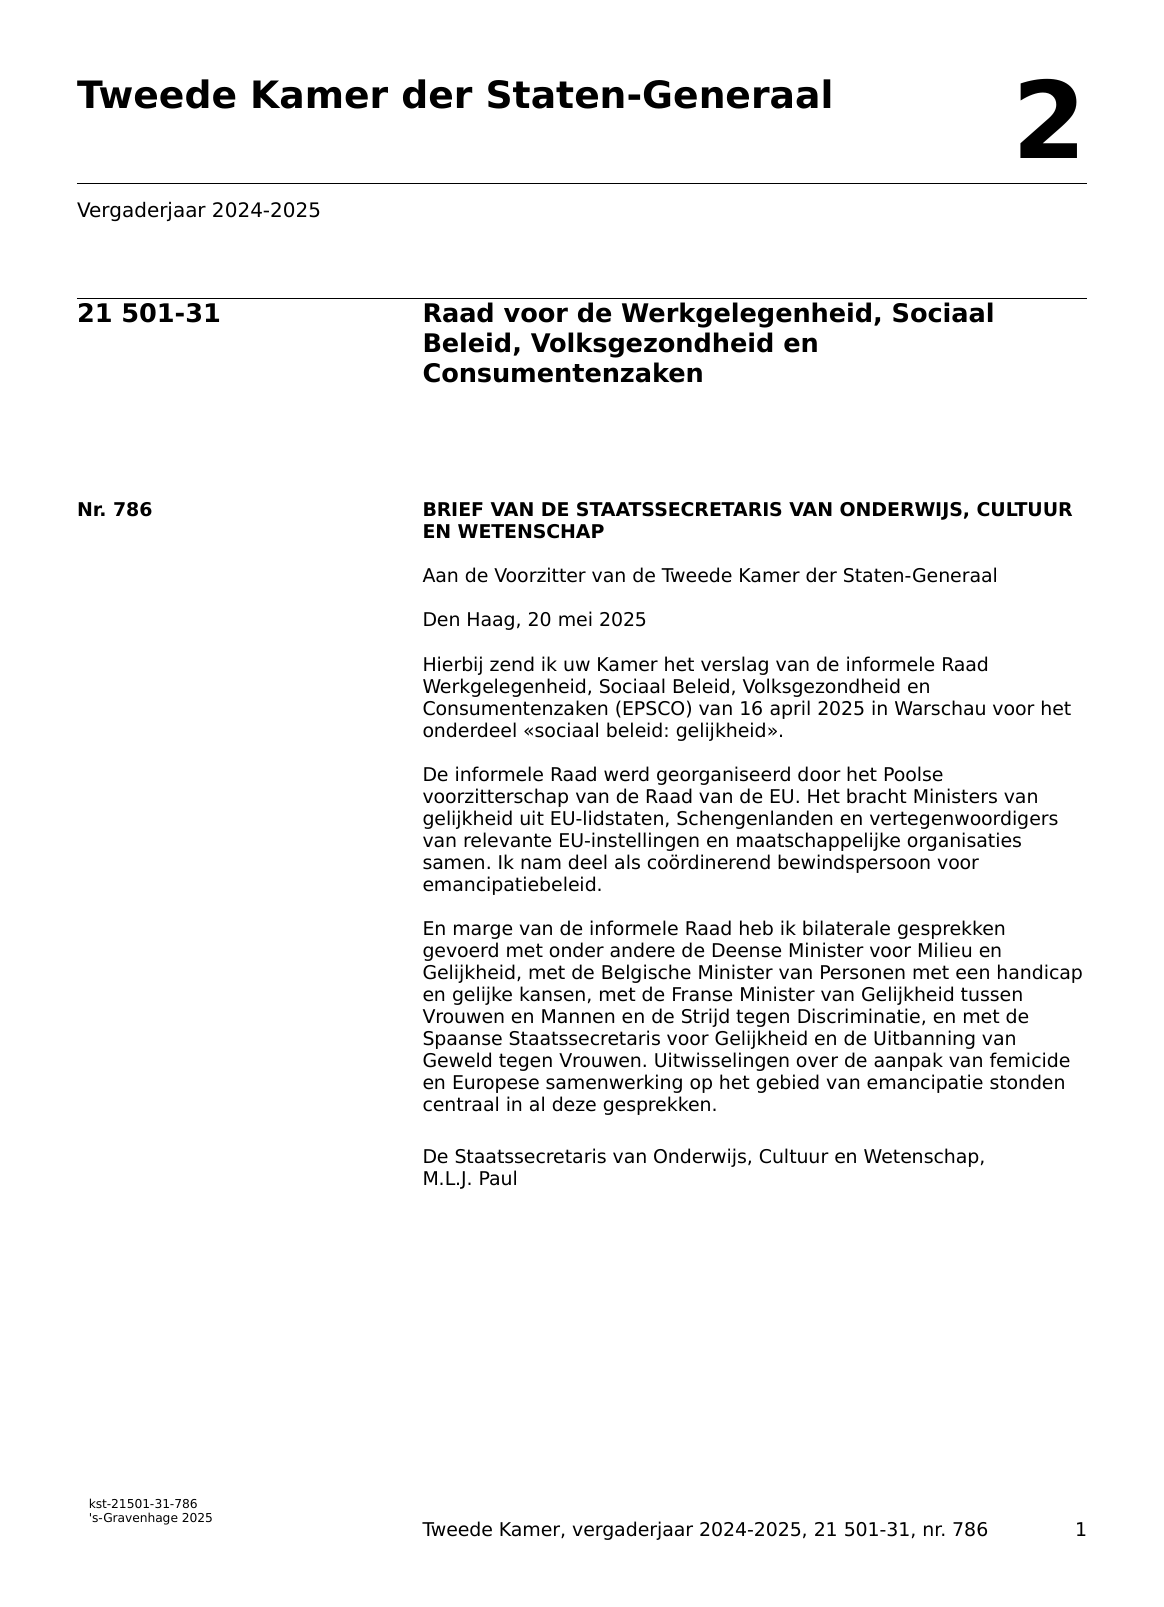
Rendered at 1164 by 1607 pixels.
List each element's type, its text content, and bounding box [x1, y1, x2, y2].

table_header 2 [886, 59, 1087, 183]
table_header Tweede Kamer der Staten-Generaal [77, 59, 886, 183]
subtitle Nr. 786 BRIEF VAN DE STAATSSECRETARIS VAN ONDERWIJS, CULTUUR EN WETENSCHAP [77, 499, 1087, 543]
text De informele Raad werd georganiseerd door het Poolse voorzitterschap van de Raad van de EU. Het bracht Ministers van gelijkheid uit EU-lidstaten, Schengenlanden en vertegenwoordigers van relevante EU-instellingen en maatschappelijke organisaties samen. Ik nam deel als coördinerend bewindspersoon voor emancipatiebeleid. [422, 764, 1087, 896]
text De Staatssecretaris van Onderwijs, Cultuur en Wetenschap, M.L.J. Paul [422, 1146, 1087, 1189]
text En marge van de informele Raad heb ik bilaterale gesprekken gevoerd met onder andere de Deense Minister voor Milieu en Gelijkheid, met de Belgische Minister van Personen met een handicap en gelijke kansen, met de Franse Minister van Gelijkheid tussen Vrouwen en Mannen en de Strijd tegen Discriminatie, en met de Spaanse Staatssecretaris voor Gelijkheid en de Uitbanning van Geweld tegen Vrouwen. Uitwisselingen over de aanpak van femicide en Europese samenwerking op het gebied van emancipatie stonden centraal in al deze gesprekken. [422, 918, 1087, 1116]
text Aan de Voorzitter van de Tweede Kamer der Staten-Generaal [422, 565, 1087, 587]
text kst-21501-31-786 [88, 1497, 323, 1511]
subtitle 21 501-31 Raad voor de Werkgelegenheid, Sociaal Beleid, Volksgezondheid en Consumentenzaken [77, 299, 1087, 388]
text Hierbij zend ik uw Kamer het verslag van de informele Raad Werkgelegenheid, Sociaal Beleid, Volksgezondheid en Consumentenzaken (EPSCO) van 16 april 2025 in Warschau voor het onderdeel «sociaal beleid: gelijkheid». [422, 653, 1087, 741]
text Den Haag, 20 mei 2025 [422, 609, 1087, 631]
text 's-Gravenhage 2025 [88, 1511, 323, 1525]
table_cell Vergaderjaar 2024-2025 [77, 184, 1087, 298]
